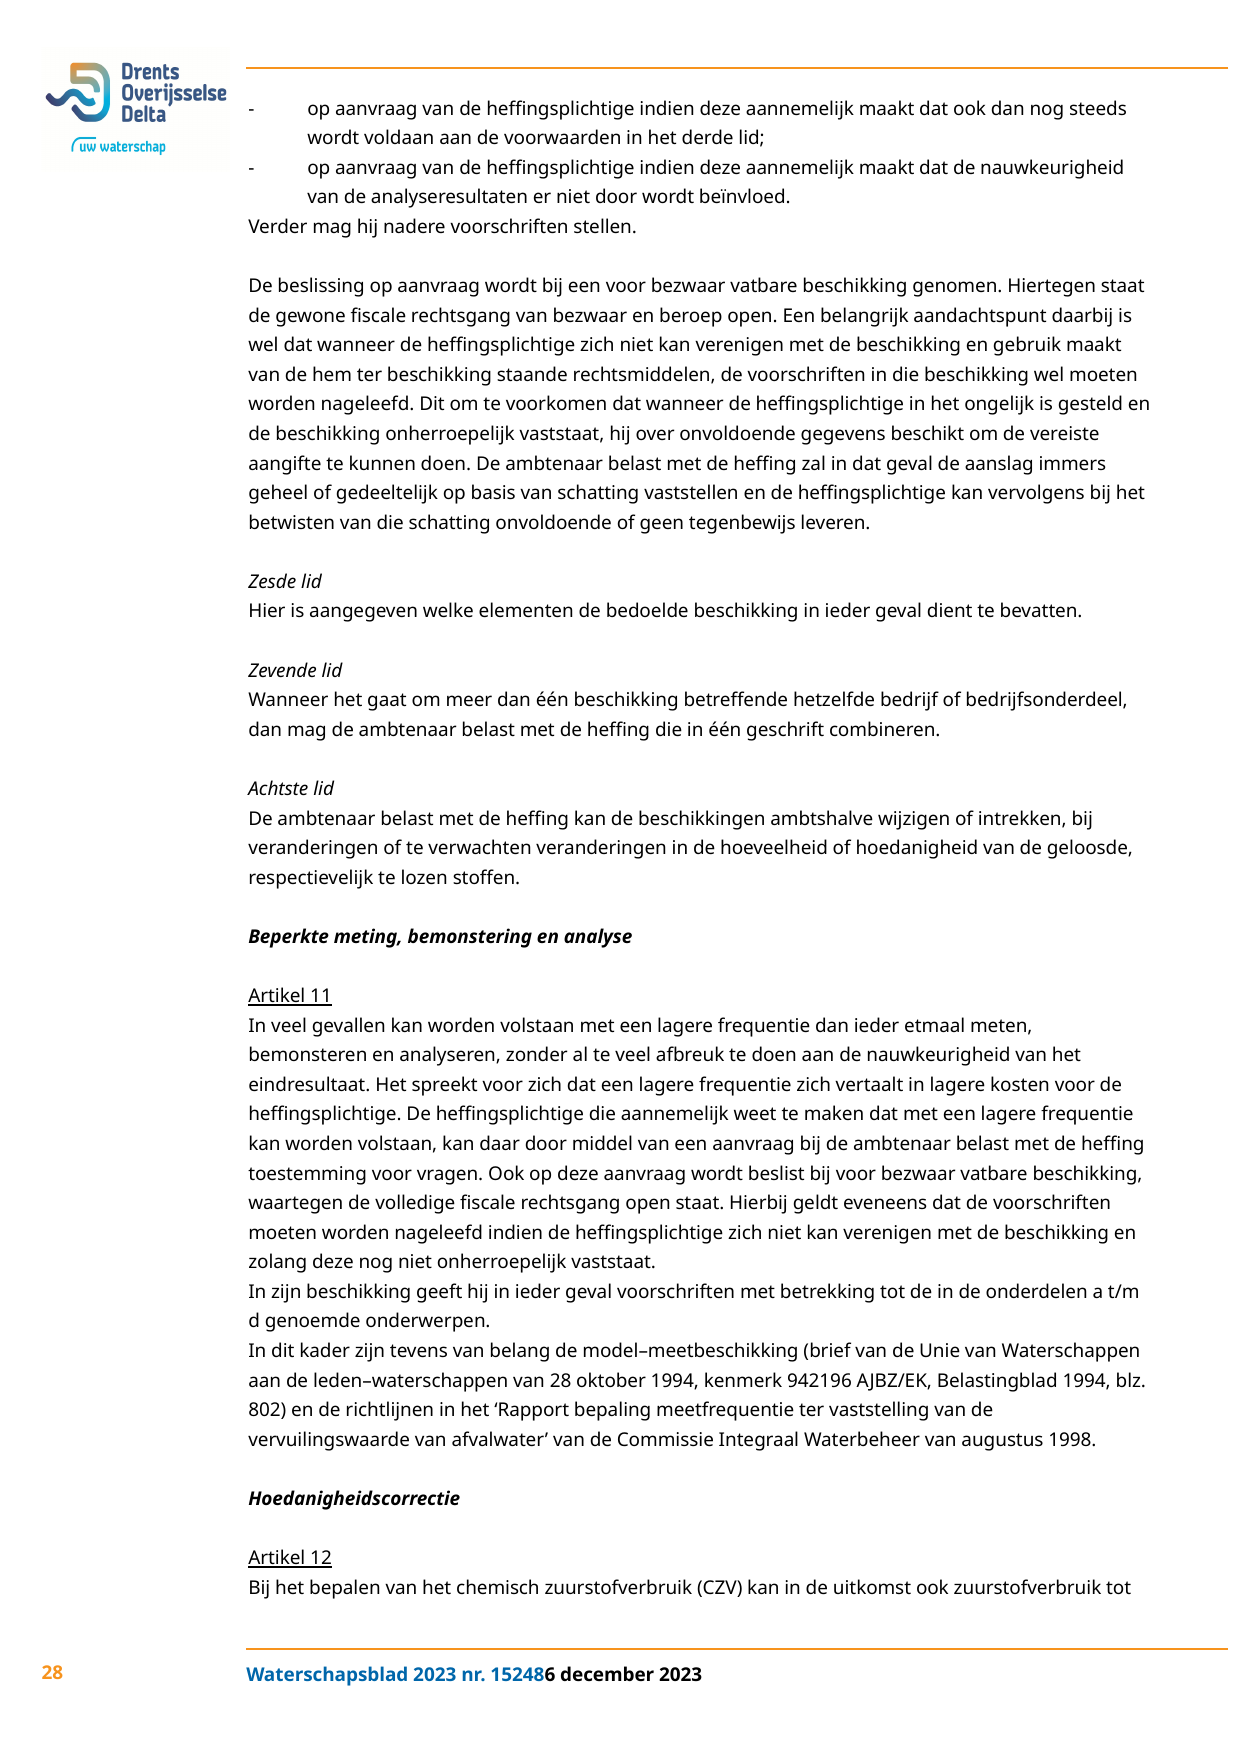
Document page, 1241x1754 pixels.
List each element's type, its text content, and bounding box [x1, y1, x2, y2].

text De beslissing op aanvraag wordt bij een voor bezwaar vatbare beschikking genomen. Hiertegen staat de gewone fiscale rechtsgang van bezwaar en beroep open. Een belangrijk aandachtspunt daarbij is wel dat wanneer de heffingsplichtige zich niet kan verenigen met de beschikking en gebruik maakt van de hem ter beschikking staande rechtsmiddelen, de voorschriften in die beschikking wel moeten worden nageleefd. Dit om te voorkomen dat wanneer de heffingsplichtige in het ongelijk is gesteld en de beschikking onherroepelijk vaststaat, hij over onvoldoende gegevens beschikt om de vereiste aangifte te kunnen doen. De ambtenaar belast met de heffing zal in dat geval de aanslag immers geheel of gedeeltelijk op basis van schatting vaststellen en de heffingsplichtige kan vervolgens bij het betwisten van die schatting onvoldoende of geen tegenbewijs leveren. [248, 272, 1152, 535]
text Verder mag hij nadere voorschriften stellen. [248, 213, 1152, 239]
text In zijn beschikking geeft hij in ieder geval voorschriften met betrekking tot de in de onderdelen a t/m d genoemde onderwerpen. [248, 1278, 1152, 1333]
text Artikel 11 [248, 982, 1152, 1008]
text Zevende lid [248, 657, 1152, 683]
text Achtste lid [248, 775, 1152, 801]
text Beperkte meting, bemonstering en analyse [248, 923, 1152, 949]
text De ambtenaar belast met de heffing kan de beschikkingen ambtshalve wijzigen of intrekken, bij veranderingen of te verwachten veranderingen in de hoeveelheid of hoedanigheid van de geloosde, respectievelijk te lozen stoffen. [248, 805, 1152, 890]
text In veel gevallen kan worden volstaan met een lagere frequentie dan ieder etmaal meten, bemonsteren en analyseren, zonder al te veel afbreuk te doen aan de nauwkeurigheid van het eindresultaat. Het spreekt voor zich dat een lagere frequentie zich vertaalt in lagere kosten voor de heffingsplichtige. De heffingsplichtige die aannemelijk weet te maken dat met een lagere frequentie kan worden volstaan, kan daar door middel van een aanvraag bij de ambtenaar belast met de heffing toestemming voor vragen. Ook op deze aanvraag wordt beslist bij voor bezwaar vatbare beschikking, waartegen de volledige fiscale rechtsgang open staat. Hierbij geldt eveneens dat de voorschriften moeten worden nageleefd indien de heffingsplichtige zich niet kan verenigen met de beschikking en zolang deze nog niet onherroepelijk vaststaat. [248, 1012, 1152, 1274]
picture [41, 47, 231, 172]
list op aanvraag van de heffingsplichtige indien deze aannemelijk maakt dat de nauwkeurigheid van de analyseresultaten er niet door wordt beïnvloed. [248, 154, 1152, 209]
text Wanneer het gaat om meer dan één beschikking betreffende hetzelfde bedrijf of bedrijfsonderdeel, dan mag de ambtenaar belast met de heffing die in één geschrift combineren. [248, 686, 1152, 742]
text Hoedanigheidscorrectie [248, 1485, 1152, 1511]
text Hier is aangegeven welke elementen de bedoelde beschikking in ieder geval dient te bevatten. [248, 598, 1152, 623]
text Bij het bepalen van het chemisch zuurstofverbruik (CZV) kan in de uitkomst ook zuurstofverbruik tot [248, 1574, 1152, 1600]
text In dit kader zijn tevens van belang de model–meetbeschikking (brief van de Unie van Waterschappen aan de leden–waterschappen van 28 oktober 1994, kenmerk 942196 AJBZ/EK, Belastingblad 1994, blz. 802) en de richtlijnen in het ‘Rapport bepaling meetfrequentie ter vaststelling van de vervuilingswaarde van afvalwater’ van de Commissie Integraal Waterbeheer van augustus 1998. [248, 1337, 1152, 1452]
text Zesde lid [248, 568, 1152, 594]
list op aanvraag van de heffingsplichtige indien deze aannemelijk maakt dat ook dan nog steeds wordt voldaan aan de voorwaarden in het derde lid; [248, 95, 1152, 150]
text Artikel 12 [248, 1544, 1152, 1570]
